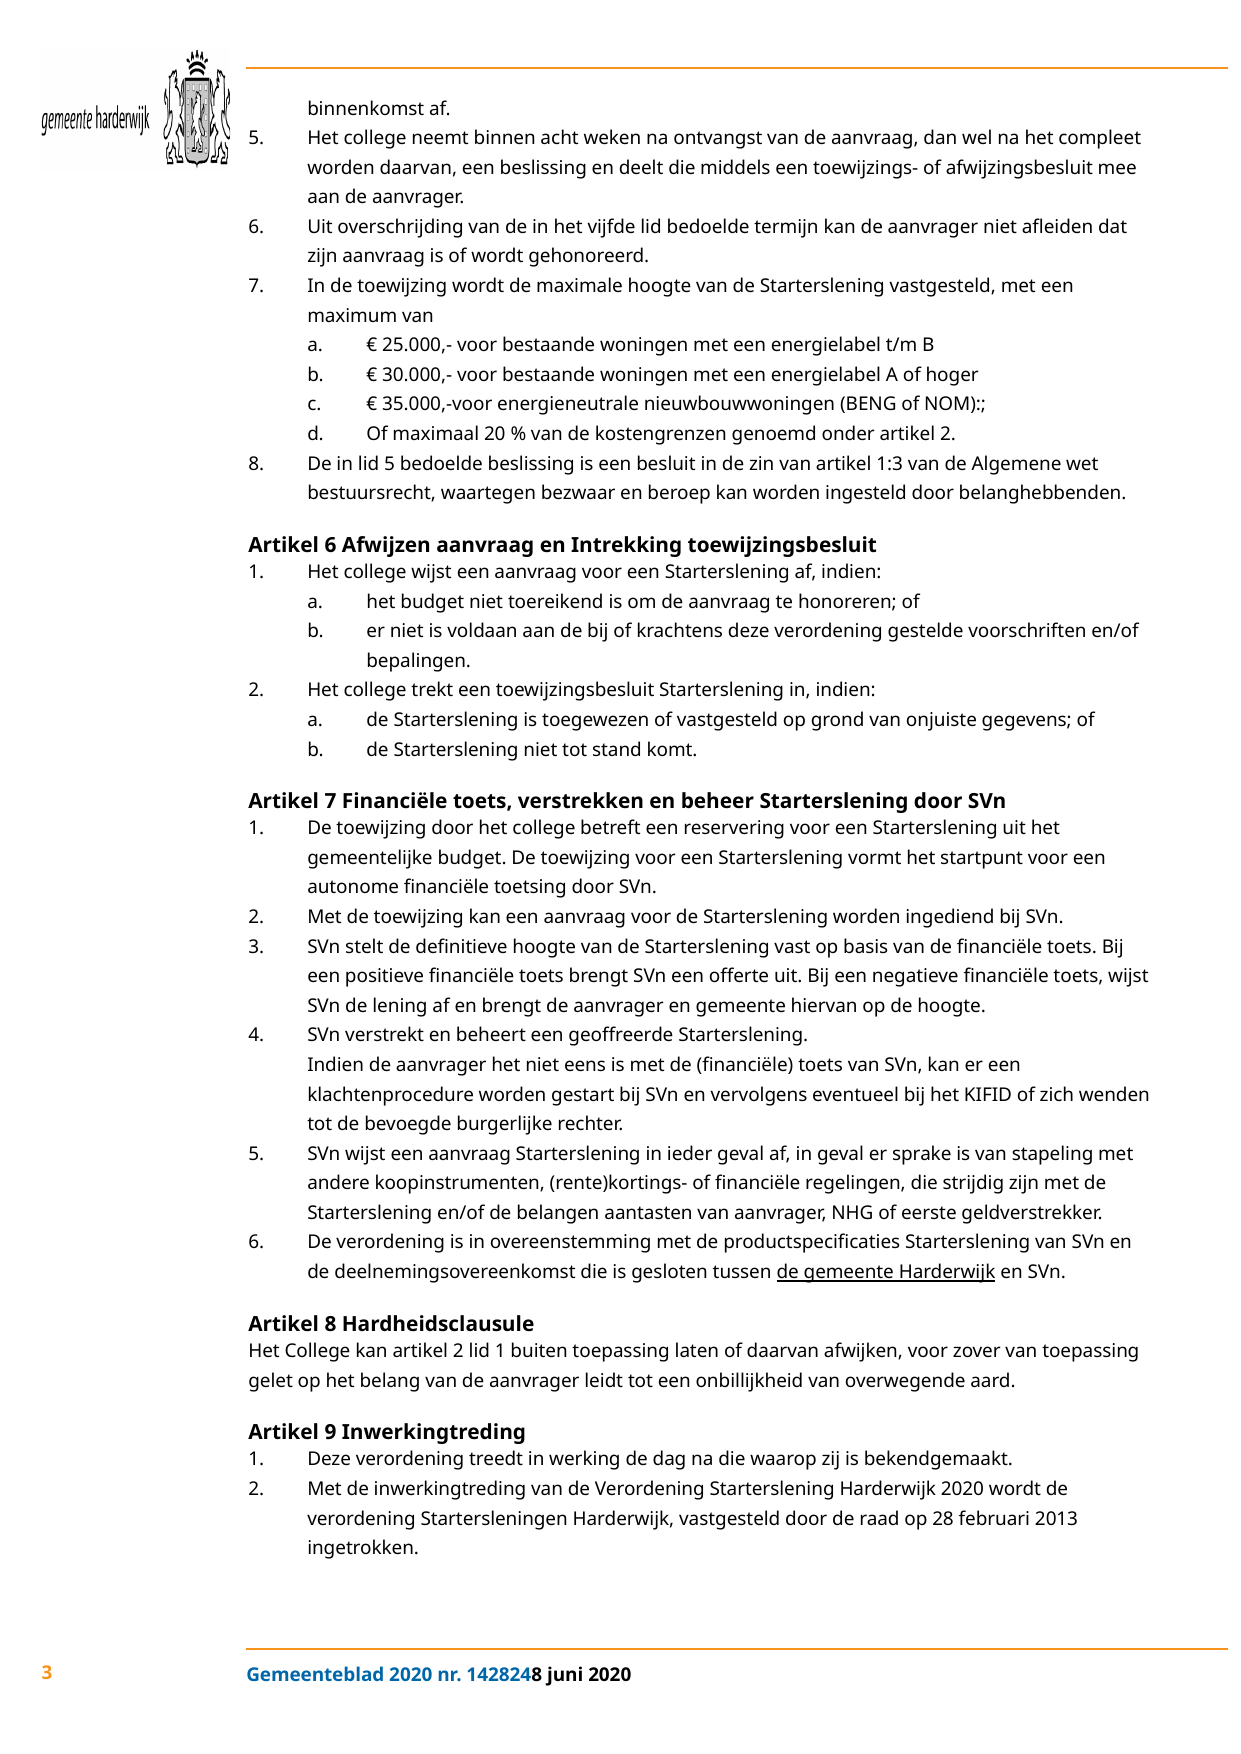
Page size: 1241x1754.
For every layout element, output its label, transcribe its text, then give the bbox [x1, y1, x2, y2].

list SVn wijst een aanvraag Starterslening in ieder geval af, in geval er sprake is van stapeling met andere koopinstrumenten, (rente)kortings- of financiële regelingen, die strijdig zijn met de Starterslening en/of de belangen aantasten van aanvrager, NHG of eerste geldverstrekker. [248, 1140, 1152, 1225]
list de Starterslening niet tot stand komt. [307, 736, 1152, 761]
list € 25.000,- voor bestaande woningen met een energielabel t/m B [307, 331, 1152, 357]
list er niet is voldaan aan de bij of krachtens deze verordening gestelde voorschriften en/of bepalingen. [307, 617, 1152, 673]
text Artikel 8 Hardheidsclausule [248, 1309, 1152, 1337]
list SVn stelt de definitieve hoogte van de Starterslening vast op basis van de financiële toets. Bij een positieve financiële toets brengt SVn een offerte uit. Bij een negatieve financiële toets, wijst SVn de lening af en brengt de aanvrager en gemeente hiervan op de hoogte. [248, 933, 1152, 1018]
list € 30.000,- voor bestaande woningen met een energielabel A of hoger [307, 361, 1152, 387]
text Artikel 9 Inwerkingtreding [248, 1417, 1152, 1446]
list Indien de aanvrager het niet eens is met de (financiële) toets van SVn, kan er een klachtenprocedure worden gestart bij SVn en vervolgens eventueel bij het KIFID of zich wenden tot de bevoegde burgerlijke rechter. [248, 1051, 1152, 1136]
list Uit overschrijding van de in het vijfde lid bedoelde termijn kan de aanvrager niet afleiden dat zijn aanvraag is of wordt gehonoreerd. [248, 213, 1152, 268]
text Artikel 6 Afwijzen aanvraag en Intrekking toewijzingsbesluit [248, 530, 1152, 558]
list binnenkomst af. [248, 95, 1152, 121]
list het budget niet toereikend is om de aanvraag te honoreren; of [307, 588, 1152, 613]
list In de toewijzing wordt de maximale hoogte van de Starterslening vastgesteld, met een maximum van [248, 272, 1152, 328]
list Met de inwerkingtreding van de Verordening Starterslening Harderwijk 2020 wordt de verordening Startersleningen Harderwijk, vastgesteld door de raad op 28 februari 2013 ingetrokken. [248, 1475, 1152, 1560]
list de Starterslening is toegewezen of vastgesteld op grond van onjuiste gegevens; of [307, 706, 1152, 732]
list Met de toewijzing kan een aanvraag voor de Starterslening worden ingediend bij SVn. [248, 903, 1152, 929]
list De verordening is in overeenstemming met de productspecificaties Starterslening van SVn en de deelnemingsovereenkomst die is gesloten tussen de gemeente Harderwijk en SVn. [248, 1229, 1152, 1284]
list Deze verordening treedt in werking de dag na die waarop zij is bekendgemaakt. [248, 1446, 1152, 1471]
list Het college neemt binnen acht weken na ontvangst van de aanvraag, dan wel na het compleet worden daarvan, een beslissing en deelt die middels een toewijzings- of afwijzingsbesluit mee aan de aanvrager. [248, 124, 1152, 209]
list Het college wijst een aanvraag voor een Starterslening af, indien: [248, 558, 1152, 584]
text Artikel 7 Financiële toets, verstrekken en beheer Starterslening door SVn [248, 786, 1152, 814]
list Het college trekt een toewijzingsbesluit Starterslening in, indien: [248, 677, 1152, 702]
list De in lid 5 bedoelde beslissing is een besluit in de zin van artikel 1:3 van de Algemene wet bestuursrecht, waartegen bezwaar en beroep kan worden ingesteld door belanghebbenden. [248, 450, 1152, 505]
list De toewijzing door het college betreft een reservering voor een Starterslening uit het gemeentelijke budget. De toewijzing voor een Starterslening vormt het startpunt voor een autonome financiële toetsing door SVn. [248, 814, 1152, 899]
list € 35.000,-voor energieneutrale nieuwbouwwoningen (BENG of NOM):; [307, 391, 1152, 416]
text Het College kan artikel 2 lid 1 buiten toepassing laten of daarvan afwijken, voor zover van toepassing gelet op het belang van de aanvrager leidt tot een onbillijkheid van overwegende aard. [248, 1337, 1152, 1392]
list Of maximaal 20 % van de kostengrenzen genoemd onder artikel 2. [307, 420, 1152, 446]
picture [41, 47, 231, 172]
list SVn verstrekt en beheert een geoffreerde Starterslening. [248, 1022, 1152, 1047]
